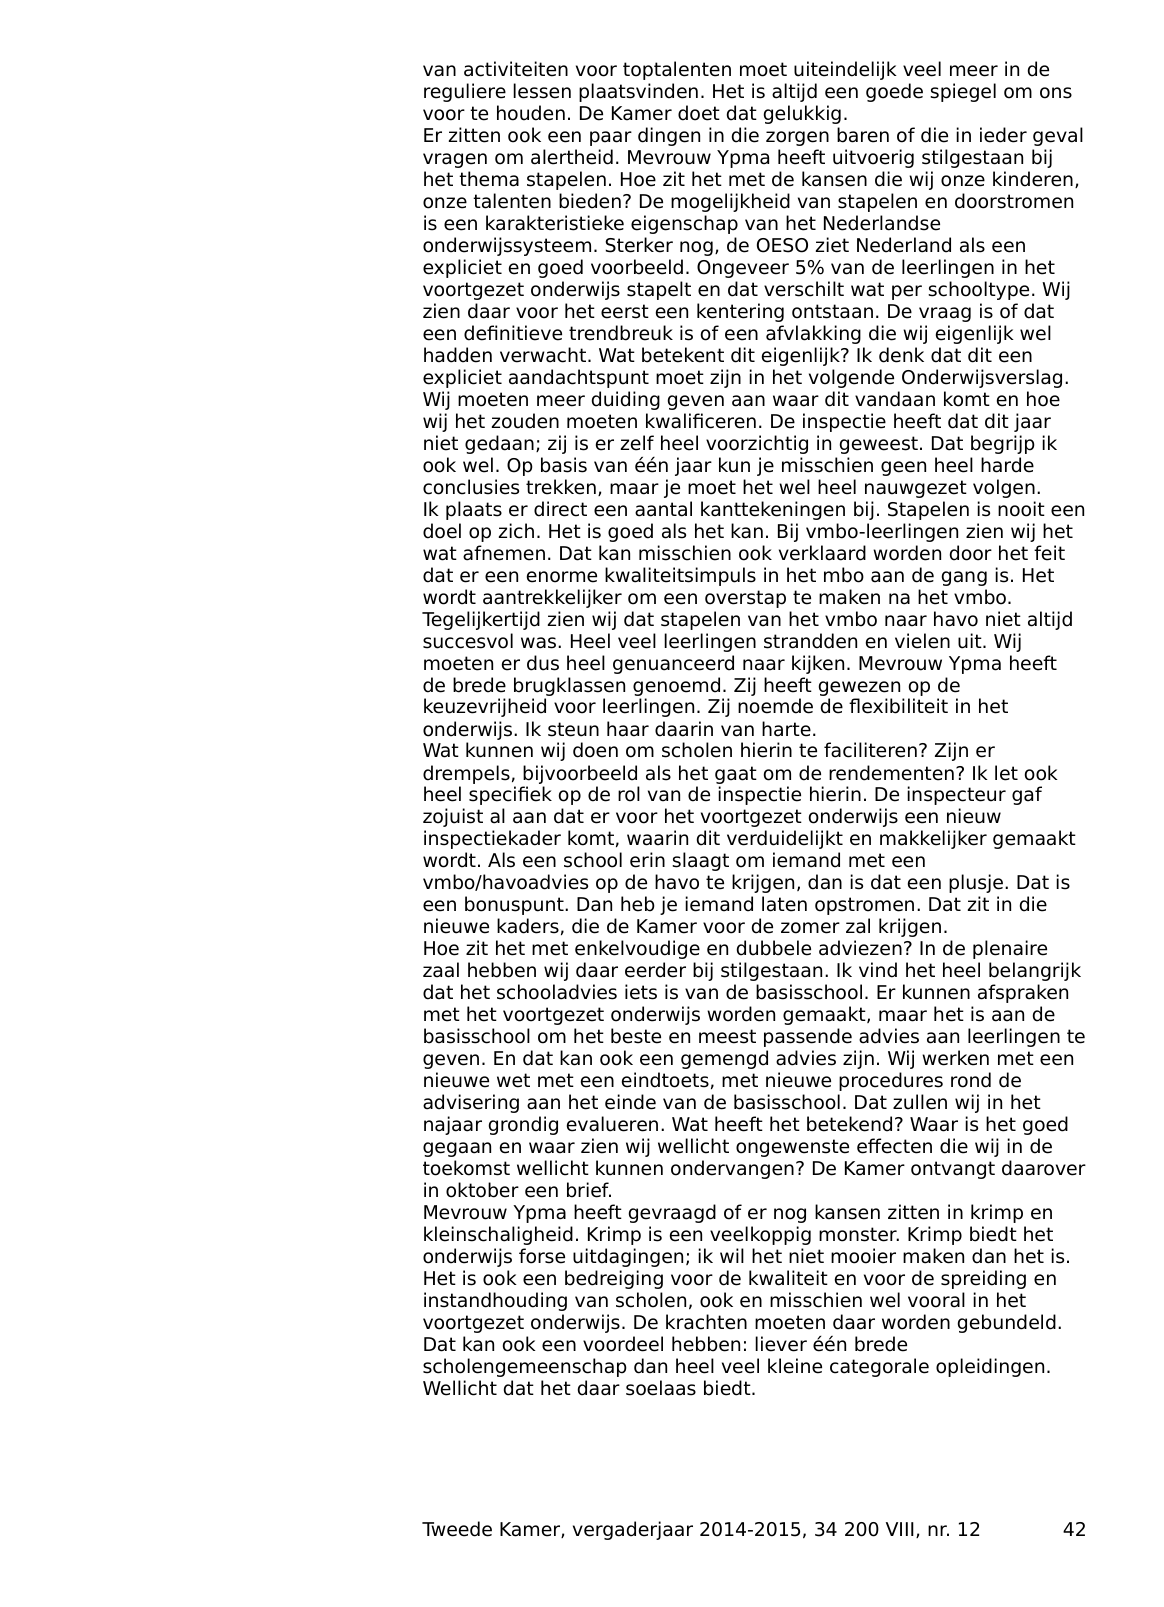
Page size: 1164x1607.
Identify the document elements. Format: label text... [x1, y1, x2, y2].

text Er zitten ook een paar dingen in die zorgen baren of die in ieder geval vragen om alertheid. Mevrouw Ypma heeft uitvoerig stilgestaan bij het thema stapelen. Hoe zit het met de kansen die wij onze kinderen, onze talenten bieden? De mogelijkheid van stapelen en doorstromen is een karakteristieke eigenschap van het Nederlandse onderwijssysteem. Sterker nog, de OESO ziet Nederland als een expliciet en goed voorbeeld. Ongeveer 5% van de leerlingen in het voortgezet onderwijs stapelt en dat verschilt wat per schooltype. Wij zien daar voor het eerst een kentering ontstaan. De vraag is of dat een definitieve trendbreuk is of een afvlakking die wij eigenlijk wel hadden verwacht. Wat betekent dit eigenlijk? Ik denk dat dit een expliciet aandachtspunt moet zijn in het volgende Onderwijsverslag. Wij moeten meer duiding geven aan waar dit vandaan komt en hoe wij het zouden moeten kwalificeren. De inspectie heeft dat dit jaar niet gedaan; zij is er zelf heel voorzichtig in geweest. Dat begrijp ik ook wel. Op basis van één jaar kun je misschien geen heel harde conclusies trekken, maar je moet het wel heel nauwgezet volgen. [422, 125, 1087, 499]
text Wat kunnen wij doen om scholen hierin te faciliteren? Zijn er drempels, bijvoorbeeld als het gaat om de rendementen? Ik let ook heel specifiek op de rol van de inspectie hierin. De inspecteur gaf zojuist al aan dat er voor het voortgezet onderwijs een nieuw inspectiekader komt, waarin dit verduidelijkt en makkelijker gemaakt wordt. Als een school erin slaagt om iemand met een vmbo/havoadvies op de havo te krijgen, dan is dat een plusje. Dat is een bonuspunt. Dan heb je iemand laten opstromen. Dat zit in die nieuwe kaders, die de Kamer voor de zomer zal krijgen. [422, 740, 1087, 938]
text Ik plaats er direct een aantal kanttekeningen bij. Stapelen is nooit een doel op zich. Het is goed als het kan. Bij vmbo-leerlingen zien wij het wat afnemen. Dat kan misschien ook verklaard worden door het feit dat er een enorme kwaliteitsimpuls in het mbo aan de gang is. Het wordt aantrekkelijker om een overstap te maken na het vmbo. Tegelijkertijd zien wij dat stapelen van het vmbo naar havo niet altijd succesvol was. Heel veel leerlingen strandden en vielen uit. Wij moeten er dus heel genuanceerd naar kijken. Mevrouw Ypma heeft de brede brugklassen genoemd. Zij heeft gewezen op de keuzevrijheid voor leerlingen. Zij noemde de flexibiliteit in het onderwijs. Ik steun haar daarin van harte. [422, 499, 1087, 740]
text Hoe zit het met enkelvoudige en dubbele adviezen? In de plenaire zaal hebben wij daar eerder bij stilgestaan. Ik vind het heel belangrijk dat het schooladvies iets is van de basisschool. Er kunnen afspraken met het voortgezet onderwijs worden gemaakt, maar het is aan de basisschool om het beste en meest passende advies aan leerlingen te geven. En dat kan ook een gemengd advies zijn. Wij werken met een nieuwe wet met een eindtoets, met nieuwe procedures rond de advisering aan het einde van de basisschool. Dat zullen wij in het najaar grondig evalueren. Wat heeft het betekend? Waar is het goed gegaan en waar zien wij wellicht ongewenste effecten die wij in de toekomst wellicht kunnen ondervangen? De Kamer ontvangt daarover in oktober een brief. [422, 938, 1087, 1202]
text Mevrouw Ypma heeft gevraagd of er nog kansen zitten in krimp en kleinschaligheid. Krimp is een veelkoppig monster. Krimp biedt het onderwijs forse uitdagingen; ik wil het niet mooier maken dan het is. Het is ook een bedreiging voor de kwaliteit en voor de spreiding en instandhouding van scholen, ook en misschien wel vooral in het voortgezet onderwijs. De krachten moeten daar worden gebundeld. Dat kan ook een voordeel hebben: liever één brede scholengemeenschap dan heel veel kleine categorale opleidingen. Wellicht dat het daar soelaas biedt. [422, 1202, 1087, 1400]
text van activiteiten voor toptalenten moet uiteindelijk veel meer in de reguliere lessen plaatsvinden. Het is altijd een goede spiegel om ons voor te houden. De Kamer doet dat gelukkig. [422, 59, 1087, 125]
